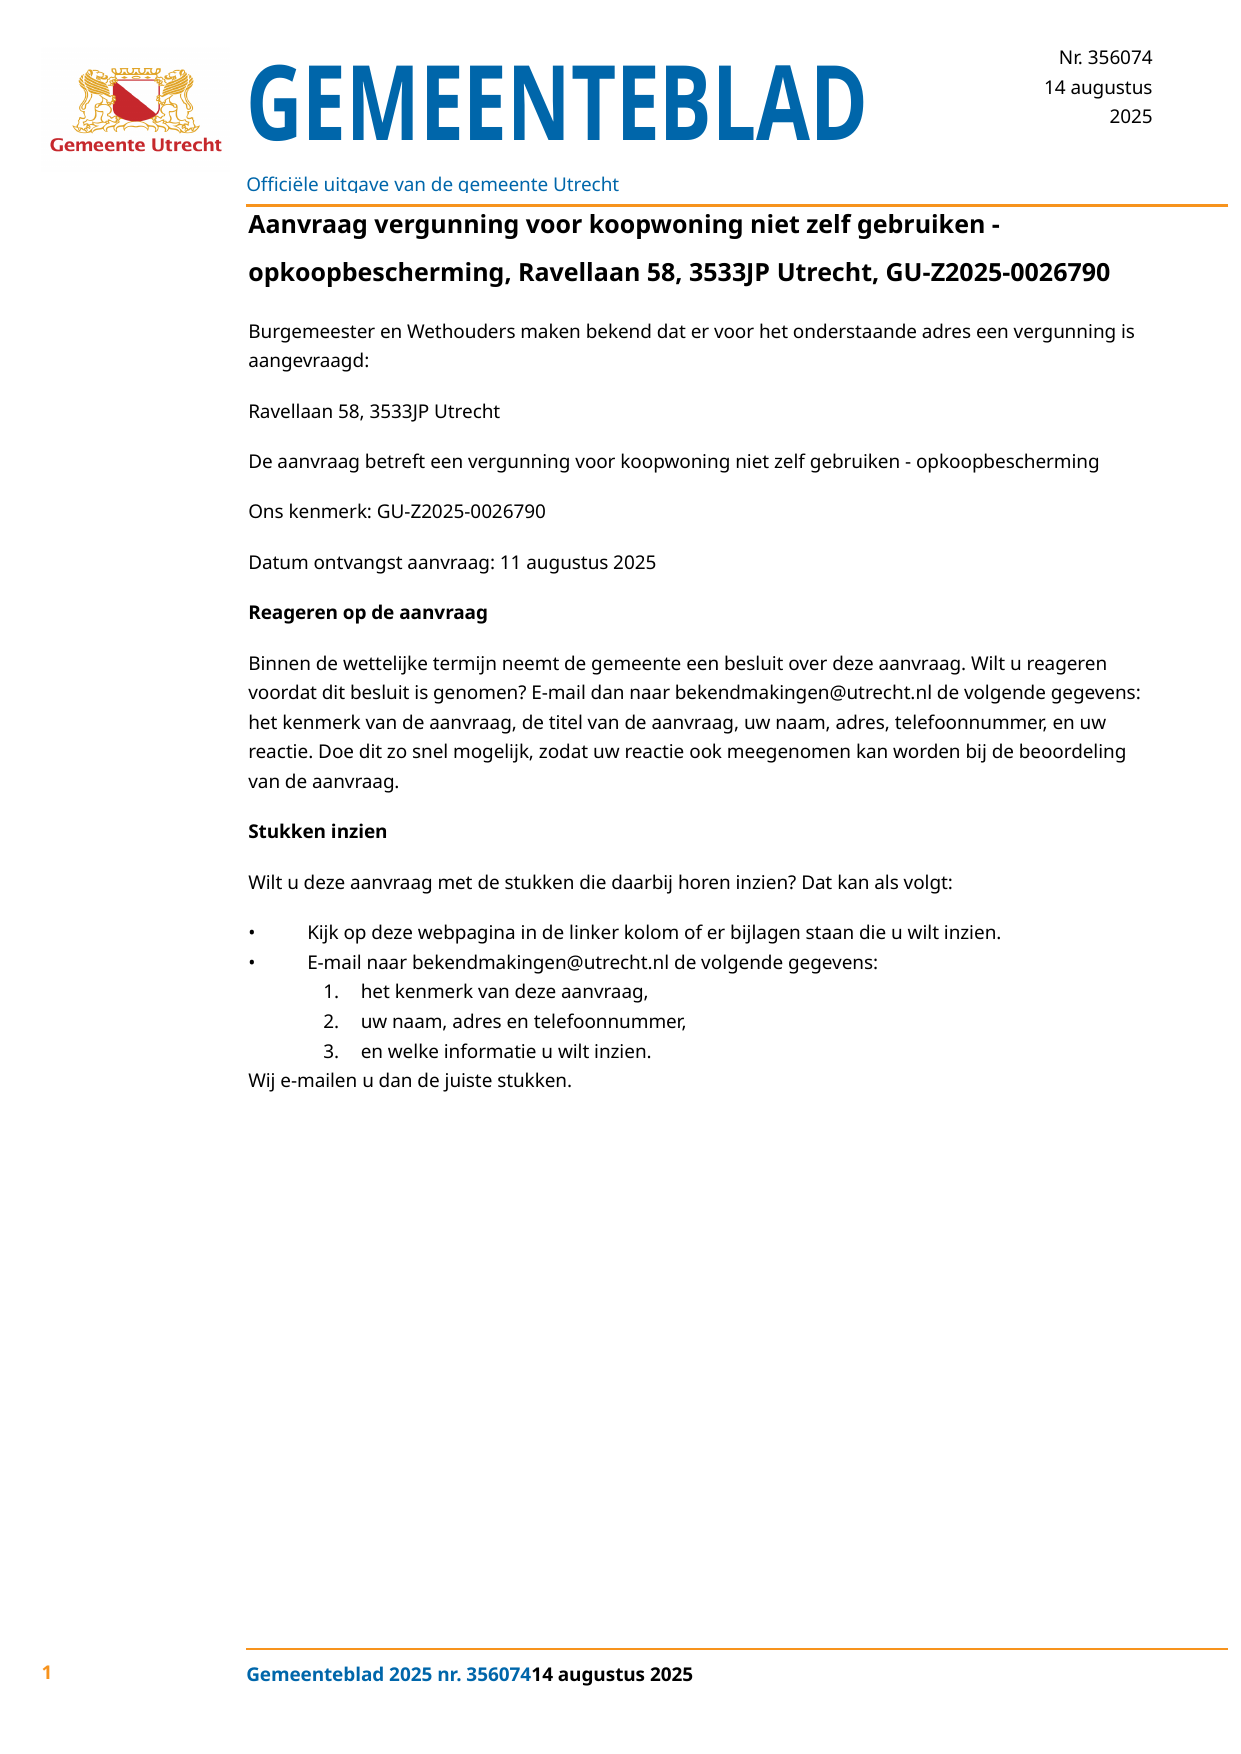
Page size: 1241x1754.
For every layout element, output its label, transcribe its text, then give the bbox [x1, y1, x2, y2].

text Reageren op de aanvraag [248, 599, 1152, 625]
text Aanvraag vergunning voor koopwoning niet zelf gebruiken - opkoopbescherming, Ravellaan 58, 3533JP Utrecht, GU-Z2025-0026790 [248, 207, 1152, 288]
list het kenmerk van deze aanvraag, [323, 979, 1152, 1004]
text Binnen de wettelijke termijn neemt de gemeente een besluit over deze aanvraag. Wilt u reageren voordat dit besluit is genomen? E-mail dan naar bekendmakingen@utrecht.nl de volgende gegevens: het kenmerk van de aanvraag, de titel van de aanvraag, uw naam, adres, telefoonnummer, en uw reactie. Doe dit zo snel mogelijk, zodat uw reactie ook meegenomen kan worden bij de beoordeling van de aanvraag. [248, 650, 1152, 794]
list Kijk op deze webpagina in de linker kolom of er bijlagen staan die u wilt inzien. [248, 919, 1152, 945]
text De aanvraag betreft een vergunning voor koopwoning niet zelf gebruiken - opkoopbescherming [248, 448, 1152, 474]
list en welke informatie u wilt inzien. [323, 1038, 1152, 1064]
picture [41, 47, 231, 172]
text Stukken inzien [248, 819, 1152, 844]
text Wilt u deze aanvraag met de stukken die daarbij horen inzien? Dat kan als volgt: [248, 869, 1152, 895]
text Ravellaan 58, 3533JP Utrecht [248, 398, 1152, 424]
text Datum ontvangst aanvraag: 11 augustus 2025 [248, 549, 1152, 575]
text Burgemeester en Wethouders maken bekend dat er voor het onderstaande adres een vergunning is aangevraagd: [248, 318, 1152, 373]
text Wij e-mailen u dan de juiste stukken. [248, 1067, 1152, 1093]
list uw naam, adres en telefoonnummer, [323, 1008, 1152, 1034]
list E-mail naar bekendmakingen@utrecht.nl de volgende gegevens: [248, 949, 1152, 975]
text Ons kenmerk: GU-Z2025-0026790 [248, 499, 1152, 524]
